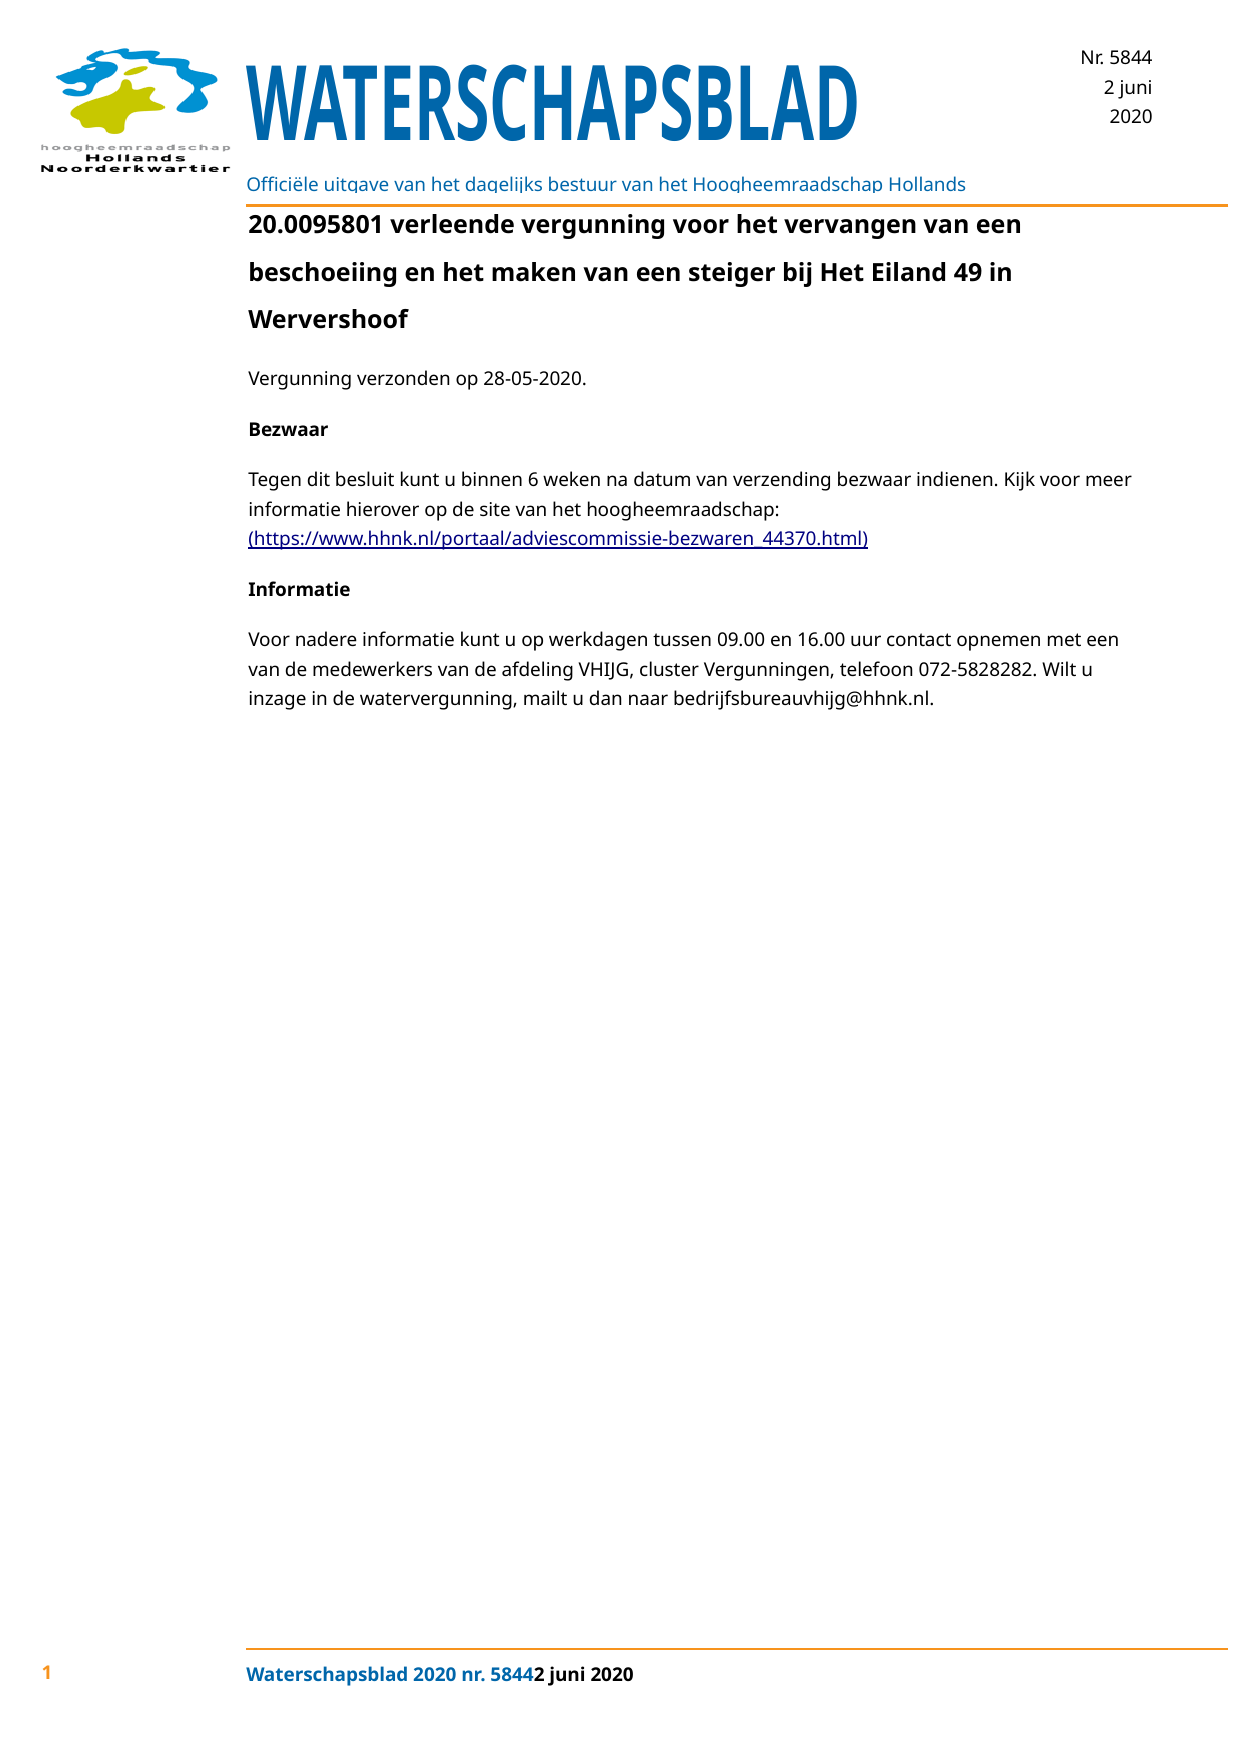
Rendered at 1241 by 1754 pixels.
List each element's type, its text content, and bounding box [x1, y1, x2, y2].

text Informatie [248, 576, 1152, 602]
text Voor nadere informatie kunt u op werkdagen tussen 09.00 en 16.00 uur contact opnemen met een van de medewerkers van de afdeling VHIJG, cluster Vergunningen, telefoon 072-5828282. Wilt u inzage in de watervergunning, mailt u dan naar bedrijfsbureauvhijg@hhnk.nl. [248, 626, 1152, 711]
text Vergunning verzonden op 28-05-2020. [248, 366, 1152, 391]
picture [41, 47, 231, 172]
text Tegen dit besluit kunt u binnen 6 weken na datum van verzending bezwaar indienen. Kijk voor meer informatie hierover op de site van het hoogheemraadschap: (https://www.hhnk.nl/portaal/adviescommissie-bezwaren_44370.html) [248, 466, 1152, 551]
text Bezwaar [248, 416, 1152, 442]
text 20.0095801 verleende vergunning voor het vervangen van een beschoeiing en het maken van een steiger bij Het Eiland 49 in Wervershoof [248, 207, 1152, 336]
